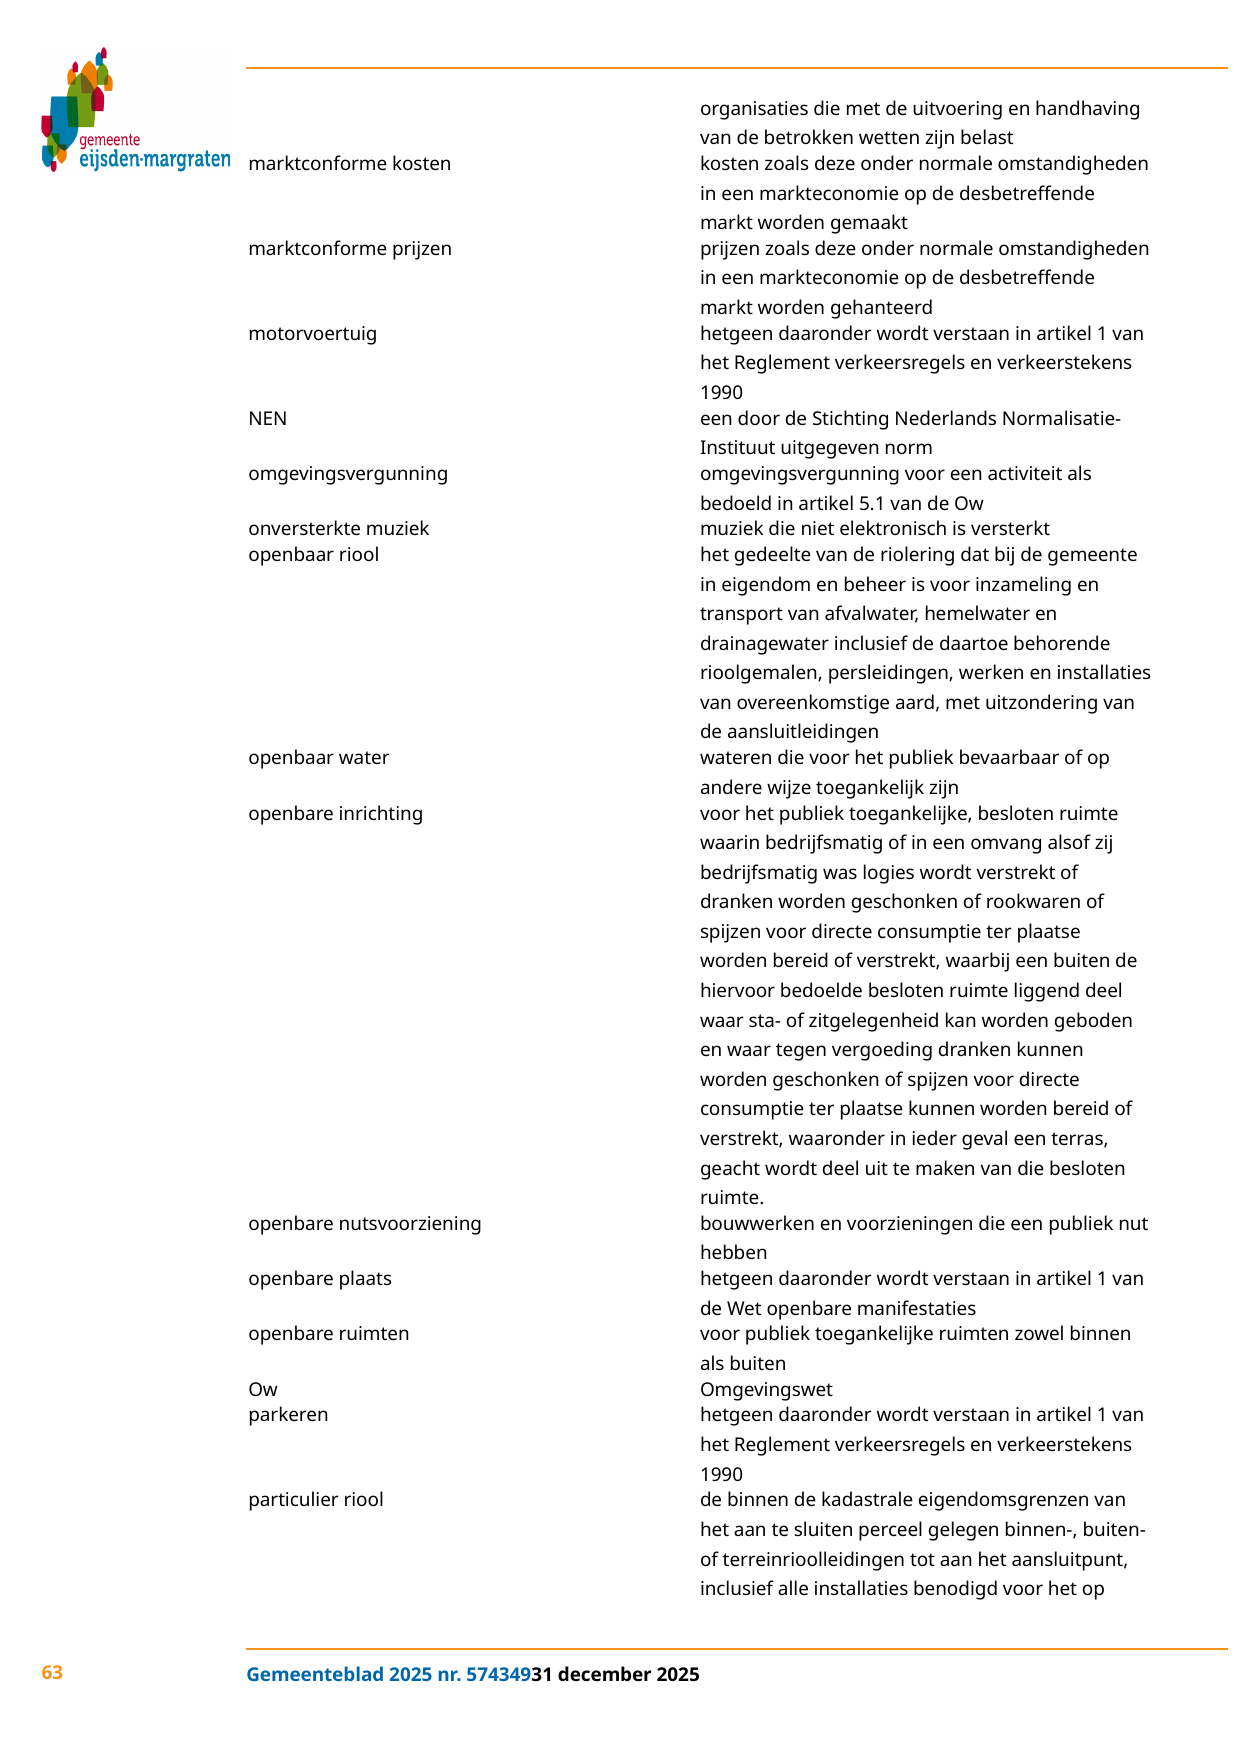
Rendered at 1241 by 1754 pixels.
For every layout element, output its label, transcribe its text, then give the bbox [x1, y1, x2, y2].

table_cell omgevingsvergunning voor een activiteit als bedoeld in artikel 5.1 van de Ow [700, 460, 1152, 515]
table_cell omgevingsvergunning [248, 460, 700, 515]
table_cell Omgevingswet [700, 1376, 1152, 1402]
table_cell openbare ruimten [248, 1321, 700, 1376]
table_cell prijzen zoals deze onder normale omstandigheden in een markteconomie op de desbetreffende markt worden gehanteerd [700, 235, 1152, 320]
table_cell marktconforme kosten [248, 150, 700, 235]
table_cell motorvoertuig [248, 320, 700, 405]
table_cell voor het publiek toegankelijke, besloten ruimte waarin bedrijfsmatig of in een omvang alsof zij bedrijfsmatig was logies wordt verstrekt of dranken worden geschonken of rookwaren of spijzen voor directe consumptie ter plaatse worden bereid of verstrekt, waarbij een buiten de hiervoor bedoelde besloten ruimte liggend deel waar sta- of zitgelegenheid kan worden geboden en waar tegen vergoeding dranken kunnen worden geschonken of spijzen voor directe consumptie ter plaatse kunnen worden bereid of verstrekt, waaronder in ieder geval een terras, geacht wordt deel uit te maken van die besloten ruimte. [700, 800, 1152, 1210]
table_cell een door de Stichting Nederlands Normalisatie-Instituut uitgegeven norm [700, 405, 1152, 460]
table_cell muziek die niet elektronisch is versterkt [700, 515, 1152, 541]
table_cell openbare inrichting [248, 800, 700, 1210]
table_cell kosten zoals deze onder normale omstandigheden in een markteconomie op de desbetreffende markt worden gemaakt [700, 150, 1152, 235]
table_cell de binnen de kadastrale eigendomsgrenzen van het aan te sluiten perceel gelegen binnen-, buiten- of terreinrioolleidingen tot aan het aansluitpunt, inclusief alle installaties benodigd voor het op [700, 1487, 1152, 1601]
table_cell [248, 95, 700, 150]
table_cell wateren die voor het publiek bevaarbaar of op andere wijze toegankelijk zijn [700, 744, 1152, 800]
table_cell organisaties die met de uitvoering en handhaving van de betrokken wetten zijn belast [700, 95, 1152, 150]
table_cell openbare plaats [248, 1265, 700, 1321]
table_cell openbaar riool [248, 541, 700, 744]
table_cell openbare nutsvoorziening [248, 1210, 700, 1265]
table_cell bouwwerken en voorzieningen die een publiek nut hebben [700, 1210, 1152, 1265]
table_cell marktconforme prijzen [248, 235, 700, 320]
table_cell Ow [248, 1376, 700, 1402]
table_cell particulier riool [248, 1487, 700, 1601]
table_cell hetgeen daaronder wordt verstaan in artikel 1 van het Reglement verkeersregels en verkeerstekens 1990 [700, 320, 1152, 405]
table_cell onversterkte muziek [248, 515, 700, 541]
table_cell hetgeen daaronder wordt verstaan in artikel 1 van de Wet openbare manifestaties [700, 1265, 1152, 1321]
table_cell openbaar water [248, 744, 700, 800]
table_cell voor publiek toegankelijke ruimten zowel binnen als buiten [700, 1321, 1152, 1376]
table_cell parkeren [248, 1402, 700, 1487]
table_cell hetgeen daaronder wordt verstaan in artikel 1 van het Reglement verkeersregels en verkeerstekens 1990 [700, 1402, 1152, 1487]
table_cell het gedeelte van de riolering dat bij de gemeente in eigendom en beheer is voor inzameling en transport van afvalwater, hemelwater en drainagewater inclusief de daartoe behorende rioolgemalen, persleidingen, werken en installaties van overeenkomstige aard, met uitzondering van de aansluitleidingen [700, 541, 1152, 744]
picture [41, 47, 231, 172]
table_cell NEN [248, 405, 700, 460]
